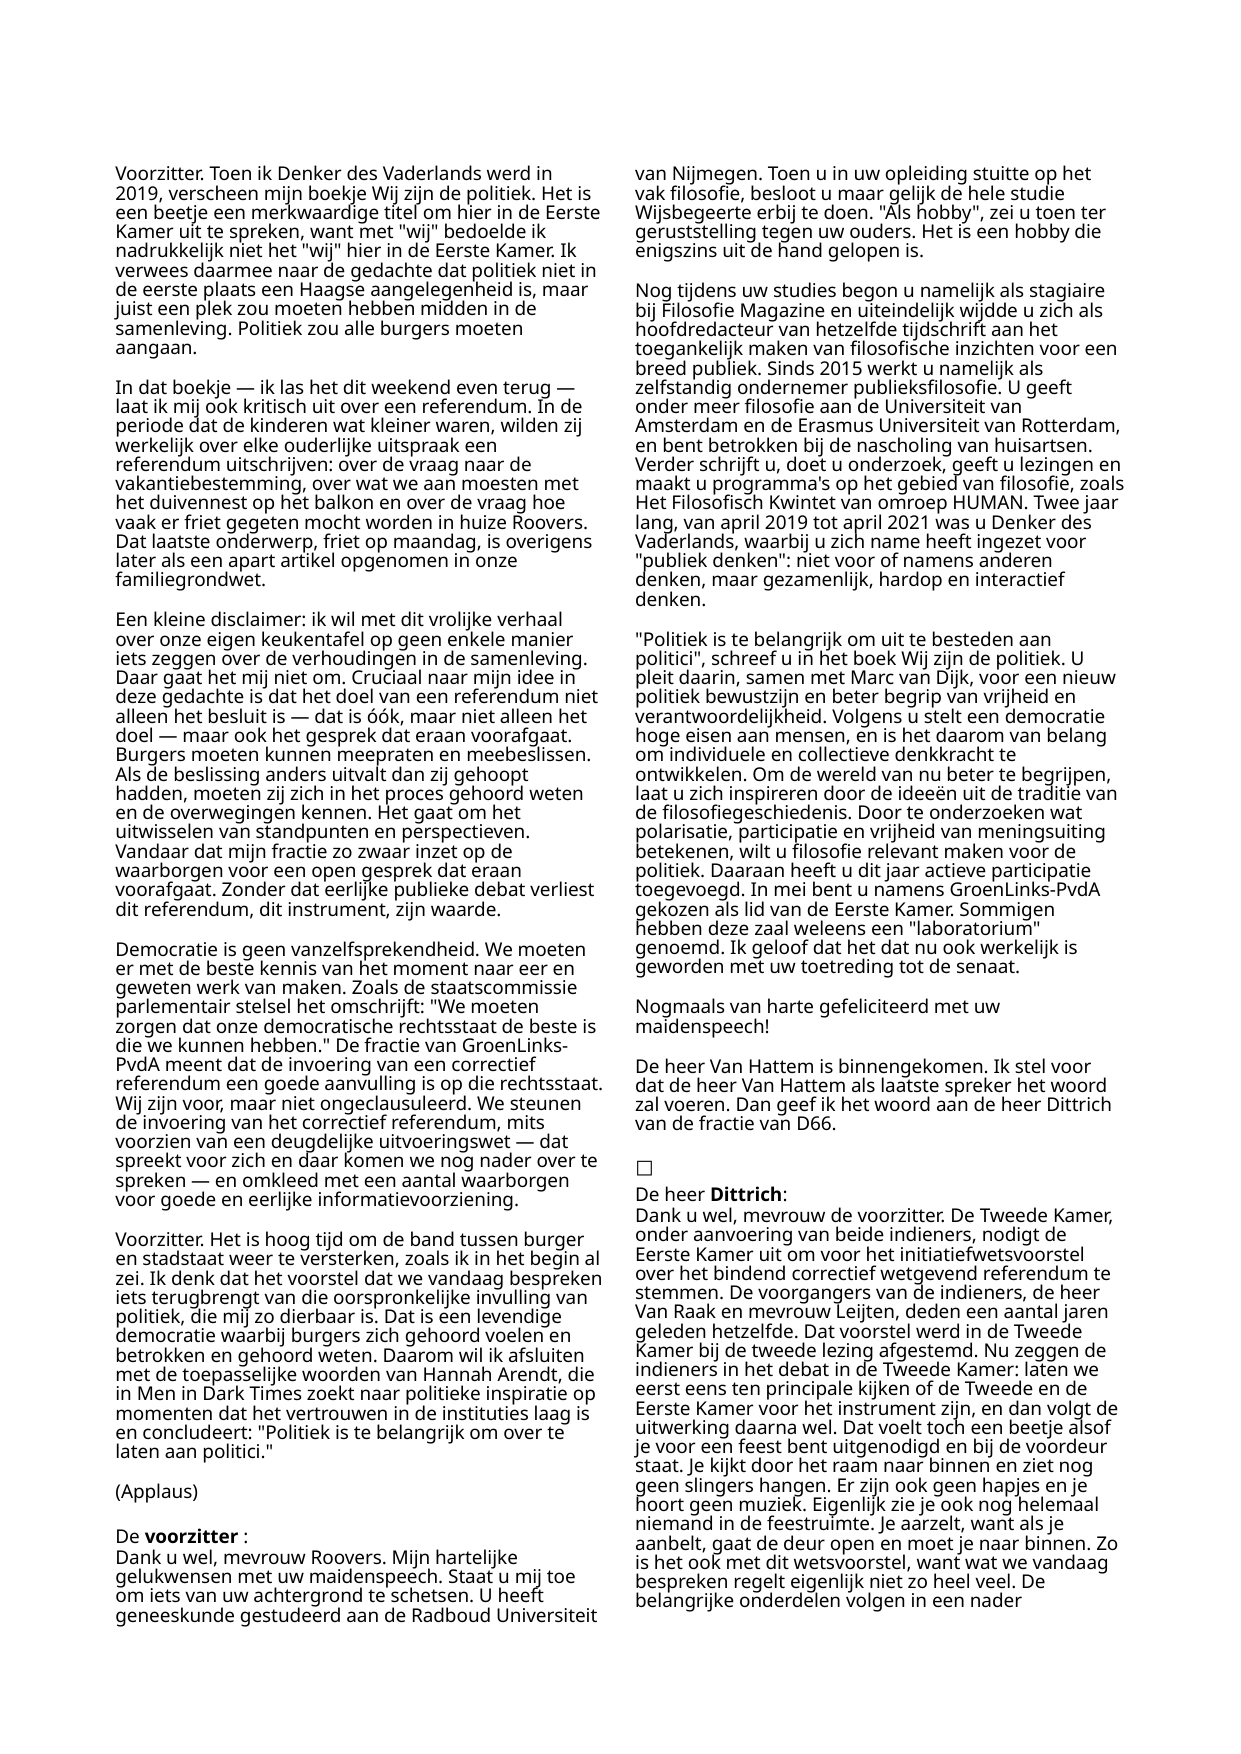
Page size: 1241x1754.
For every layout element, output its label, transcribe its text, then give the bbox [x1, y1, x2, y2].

text Nogmaals van harte gefeliciteerd met uw maidenspeech! [635, 998, 1125, 1037]
text Dank u wel, mevrouw de voorzitter. De Tweede Kamer, onder aanvoering van beide indieners, nodigt de Eerste Kamer uit om voor het initiatiefwetsvoorstel over het bindend correctief wetgevend referendum te stemmen. De voorgangers van de indieners, de heer Van Raak en mevrouw Leijten, deden een aantal jaren geleden hetzelfde. Dat voorstel werd in de Tweede Kamer bij de tweede lezing afgestemd. Nu zeggen de indieners in het debat in de Tweede Kamer: laten we eerst eens ten principale kijken of de Tweede en de Eerste Kamer voor het instrument zijn, en dan volgt de uitwerking daarna wel. Dat voelt toch een beetje alsof je voor een feest bent uitgenodigd en bij de voordeur staat. Je kijkt door het raam naar binnen en ziet nog geen slingers hangen. Er zijn ook geen hapjes en je hoort geen muziek. Eigenlijk zie je ook nog helemaal niemand in de feestruimte. Je aarzelt, want als je aanbelt, gaat de deur open en moet je naar binnen. Zo is het ook met dit wetsvoorstel, want wat we vandaag bespreken regelt eigenlijk niet zo heel veel. De belangrijke onderdelen volgen in een nader [635, 1207, 1125, 1612]
text Nog tijdens uw studies begon u namelijk als stagiaire bij Filosofie Magazine en uiteindelijk wijdde u zich als hoofdredacteur van hetzelfde tijdschrift aan het toegankelijk maken van filosofische inzichten voor een breed publiek. Sinds 2015 werkt u namelijk als zelfstandig ondernemer publieksfilosofie. U geeft onder meer filosofie aan de Universiteit van Amsterdam en de Erasmus Universiteit van Rotterdam, en bent betrokken bij de nascholing van huisartsen. Verder schrijft u, doet u onderzoek, geeft u lezingen en maakt u programma's op het gebied van filosofie, zoals Het Filosofisch Kwintet van omroep HUMAN. Twee jaar lang, van april 2019 tot april 2021 was u Denker des Vaderlands, waarbij u zich name heeft ingezet voor "publiek denken": niet voor of namens anderen denken, maar gezamenlijk, hardop en interactief denken. [635, 282, 1125, 610]
text Voorzitter. Het is hoog tijd om de band tussen burger en stadstaat weer te versterken, zoals ik in het begin al zei. Ik denk dat het voorstel dat we vandaag bespreken iets terugbrengt van die oorspronkelijke invulling van politiek, die mij zo dierbaar is. Dat is een levendige democratie waarbij burgers zich gehoord voelen en betrokken en gehoord weten. Daarom wil ik afsluiten met de toepasselijke woorden van Hannah Arendt, die in Men in Dark Times zoekt naar politieke inspiratie op momenten dat het vertrouwen in de instituties laag is en concludeert: "Politiek is te belangrijk om over te laten aan politici." [115, 1231, 605, 1462]
text (Applaus) [115, 1483, 605, 1502]
text "Politiek is te belangrijk om uit te besteden aan politici", schreef u in het boek Wij zijn de politiek. U pleit daarin, samen met Marc van Dijk, voor een nieuw politiek bewustzijn en beter begrip van vrijheid en verantwoordelijkheid. Volgens u stelt een democratie hoge eisen aan mensen, en is het daarom van belang om individuele en collectieve denkkracht te ontwikkelen. Om de wereld van nu beter te begrijpen, laat u zich inspireren door de ideeën uit de traditie van de filosofiegeschiedenis. Door te onderzoeken wat polarisatie, participatie en vrijheid van meningsuiting betekenen, wilt u filosofie relevant maken voor de politiek. Daaraan heeft u dit jaar actieve participatie toegevoegd. In mei bent u namens GroenLinks-PvdA gekozen als lid van de Eerste Kamer. Sommigen hebben deze zaal weleens een "laboratorium" genoemd. Ik geloof dat het dat nu ook werkelijk is geworden met uw toetreding tot de senaat. [635, 631, 1125, 978]
text De heer Dittrich: [635, 1181, 1125, 1207]
text Dank u wel, mevrouw Roovers. Mijn hartelijke gelukwensen met uw maidenspeech. Staat u mij toe om iets van uw achtergrond te schetsen. U heeft geneeskunde gestudeerd aan de Radboud Universiteit [115, 1549, 605, 1626]
text De heer Van Hattem is binnengekomen. Ik stel voor dat de heer Van Hattem als laatste spreker het woord zal voeren. Dan geef ik het woord aan de heer Dittrich van de fractie van D66. [635, 1058, 1125, 1135]
text Een kleine disclaimer: ik wil met dit vrolijke verhaal over onze eigen keukentafel op geen enkele manier iets zeggen over de verhoudingen in de samenleving. Daar gaat het mij niet om. Cruciaal naar mijn idee in deze gedachte is dat het doel van een referendum niet alleen het besluit is — dat is óók, maar niet alleen het doel — maar ook het gesprek dat eraan voorafgaat. Burgers moeten kunnen meepraten en meebeslissen. Als de beslissing anders uitvalt dan zij gehoopt hadden, moeten zij zich in het proces gehoord weten en de overwegingen kennen. Het gaat om het uitwisselen van standpunten en perspectieven. Vandaar dat mijn fractie zo zwaar inzet op de waarborgen voor een open gesprek dat eraan voorafgaat. Zonder dat eerlijke publieke debat verliest dit referendum, dit instrument, zijn waarde. [115, 611, 605, 920]
text In dat boekje — ik las het dit weekend even terug — laat ik mij ook kritisch uit over een referendum. In de periode dat de kinderen wat kleiner waren, wilden zij werkelijk over elke ouderlijke uitspraak een referendum uitschrijven: over de vraag naar de vakantiebestemming, over wat we aan moesten met het duivennest op het balkon en over de vraag hoe vaak er friet gegeten mocht worden in huize Roovers. Dat laatste onderwerp, friet op maandag, is overigens later als een apart artikel opgenomen in onze familiegrondwet. [115, 379, 605, 591]
text ⬜ [635, 1156, 1125, 1181]
text Democratie is geen vanzelfsprekendheid. We moeten er met de beste kennis van het moment naar eer en geweten werk van maken. Zoals de staatscommissie parlementair stelsel het omschrijft: "We moeten zorgen dat onze democratische rechtsstaat de beste is die we kunnen hebben." De fractie van GroenLinks-PvdA meent dat de invoering van een correctief referendum een goede aanvulling is op die rechtsstaat. Wij zijn voor, maar niet ongeclausuleerd. We steunen de invoering van het correctief referendum, mits voorzien van een deugdelijke uitvoeringswet — dat spreekt voor zich en daar komen we nog nader over te spreken — en omkleed met een aantal waarborgen voor goede en eerlijke informatievoorziening. [115, 941, 605, 1210]
text De voorzitter : [115, 1523, 605, 1549]
text Voorzitter. Toen ik Denker des Vaderlands werd in 2019, verscheen mijn boekje Wij zijn de politiek. Het is een beetje een merkwaardige titel om hier in de Eerste Kamer uit te spreken, want met "wij" bedoelde ik nadrukkelijk niet het "wij" hier in de Eerste Kamer. Ik verwees daarmee naar de gedachte dat politiek niet in de eerste plaats een Haagse aangelegenheid is, maar juist een plek zou moeten hebben midden in de samenleving. Politiek zou alle burgers moeten aangaan. [115, 165, 605, 358]
text van Nijmegen. Toen u in uw opleiding stuitte op het vak filosofie, besloot u maar gelijk de hele studie Wijsbegeerte erbij te doen. "Als hobby", zei u toen ter geruststelling tegen uw ouders. Het is een hobby die enigszins uit de hand gelopen is. [635, 165, 1125, 262]
